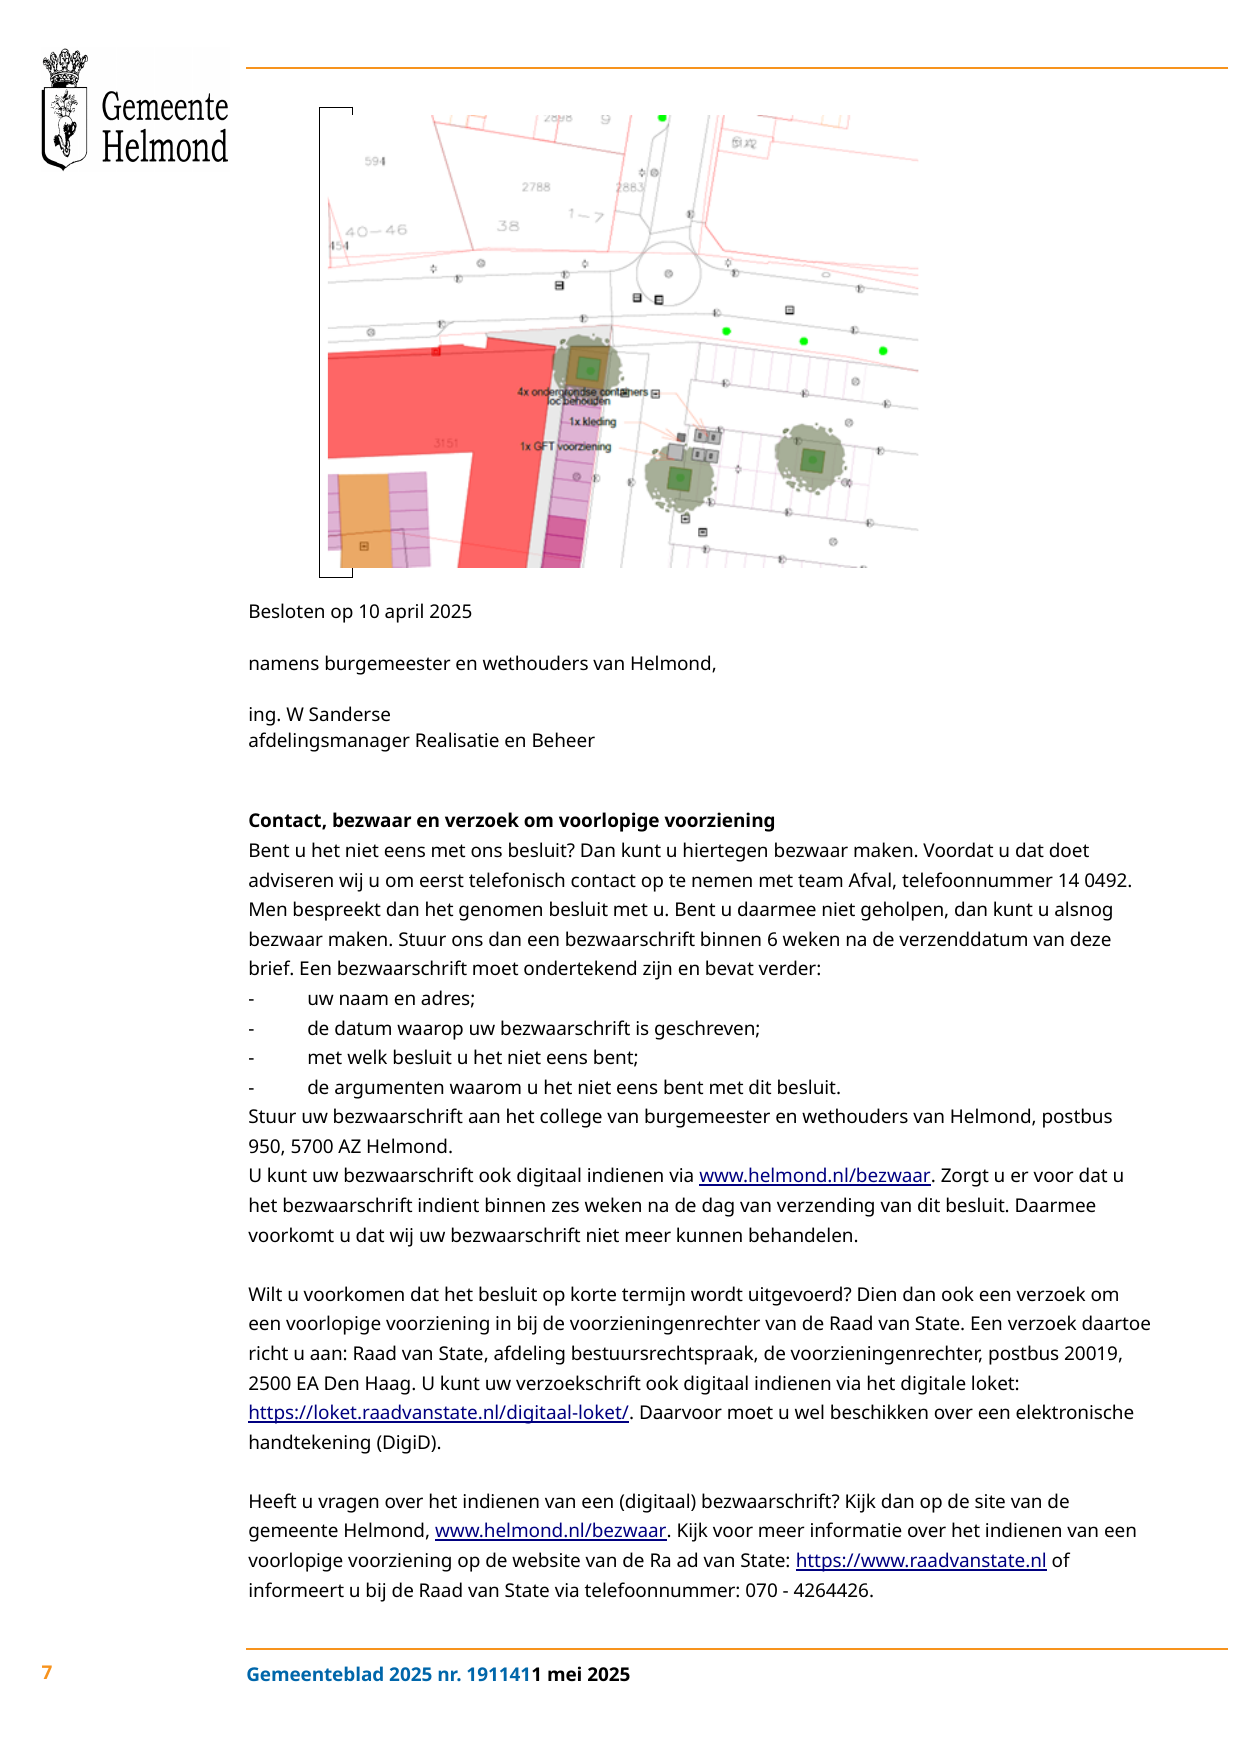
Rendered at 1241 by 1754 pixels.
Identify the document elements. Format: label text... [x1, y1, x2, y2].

text namens burgemeester en wethouders van Helmond, [248, 650, 1152, 676]
text Besloten op 10 april 2025 [248, 598, 1152, 624]
text Contact, bezwaar en verzoek om voorlopige voorziening [248, 808, 1152, 833]
text Bent u het niet eens met ons besluit? Dan kunt u hiertegen bezwaar maken. Voordat u dat doet adviseren wij u om eerst telefonisch contact op te nemen met team Afval, telefoonnummer 14 0492. Men bespreekt dan het genomen besluit met u. Bent u daarmee niet geholpen, dan kunt u alsnog bezwaar maken. Stuur ons dan een bezwaarschrift binnen 6 weken na de verzenddatum van deze brief. Een bezwaarschrift moet ondertekend zijn en bevat verder: [248, 837, 1152, 981]
list uw naam en adres; [248, 985, 1152, 1011]
list de datum waarop uw bezwaarschrift is geschreven; [248, 1015, 1152, 1040]
picture [327, 115, 919, 568]
list met welk besluit u het niet eens bent; [248, 1044, 1152, 1070]
text Stuur uw bezwaarschrift aan het college van burgemeester en wethouders van Helmond, postbus 950, 5700 AZ Helmond. [248, 1103, 1152, 1159]
text U kunt uw bezwaarschrift ook digitaal indienen via www.helmond.nl/bezwaar. Zorgt u er voor dat u het bezwaarschrift indient binnen zes weken na de dag van verzending van dit besluit. Daarmee voorkomt u dat wij uw bezwaarschrift niet meer kunnen behandelen. [248, 1163, 1152, 1247]
text afdelingsmanager Realisatie en Beheer [248, 727, 1152, 753]
text Wilt u voorkomen dat het besluit op korte termijn wordt uitgevoerd? Dien dan ook een verzoek om een voorlopige voorziening in bij de voorzieningenrechter van de Raad van State. Een verzoek daartoe richt u aan: Raad van State, afdeling bestuursrechtspraak, de voorzieningenrechter, postbus 20019, 2500 EA Den Haag. U kunt uw verzoekschrift ook digitaal indienen via het digitale loket: https://loket.raadvanstate.nl/digitaal-loket/. Daarvoor moet u wel beschikken over een elektronische handtekening (DigiD). [248, 1281, 1152, 1454]
text Heeft u vragen over het indienen van een (digitaal) bezwaarschrift? Kijk dan op de site van de gemeente Helmond, www.helmond.nl/bezwaar. Kijk voor meer informatie over het indienen van een voorlopige voorziening op de website van de Ra ad van State: https://www.raadvanstate.nl of informeert u bij de Raad van State via telefoonnummer: 070 - 4264426. [248, 1488, 1152, 1602]
list de argumenten waarom u het niet eens bent met dit besluit. [248, 1074, 1152, 1099]
picture [41, 47, 231, 172]
text ing. W Sanderse [248, 701, 1152, 727]
